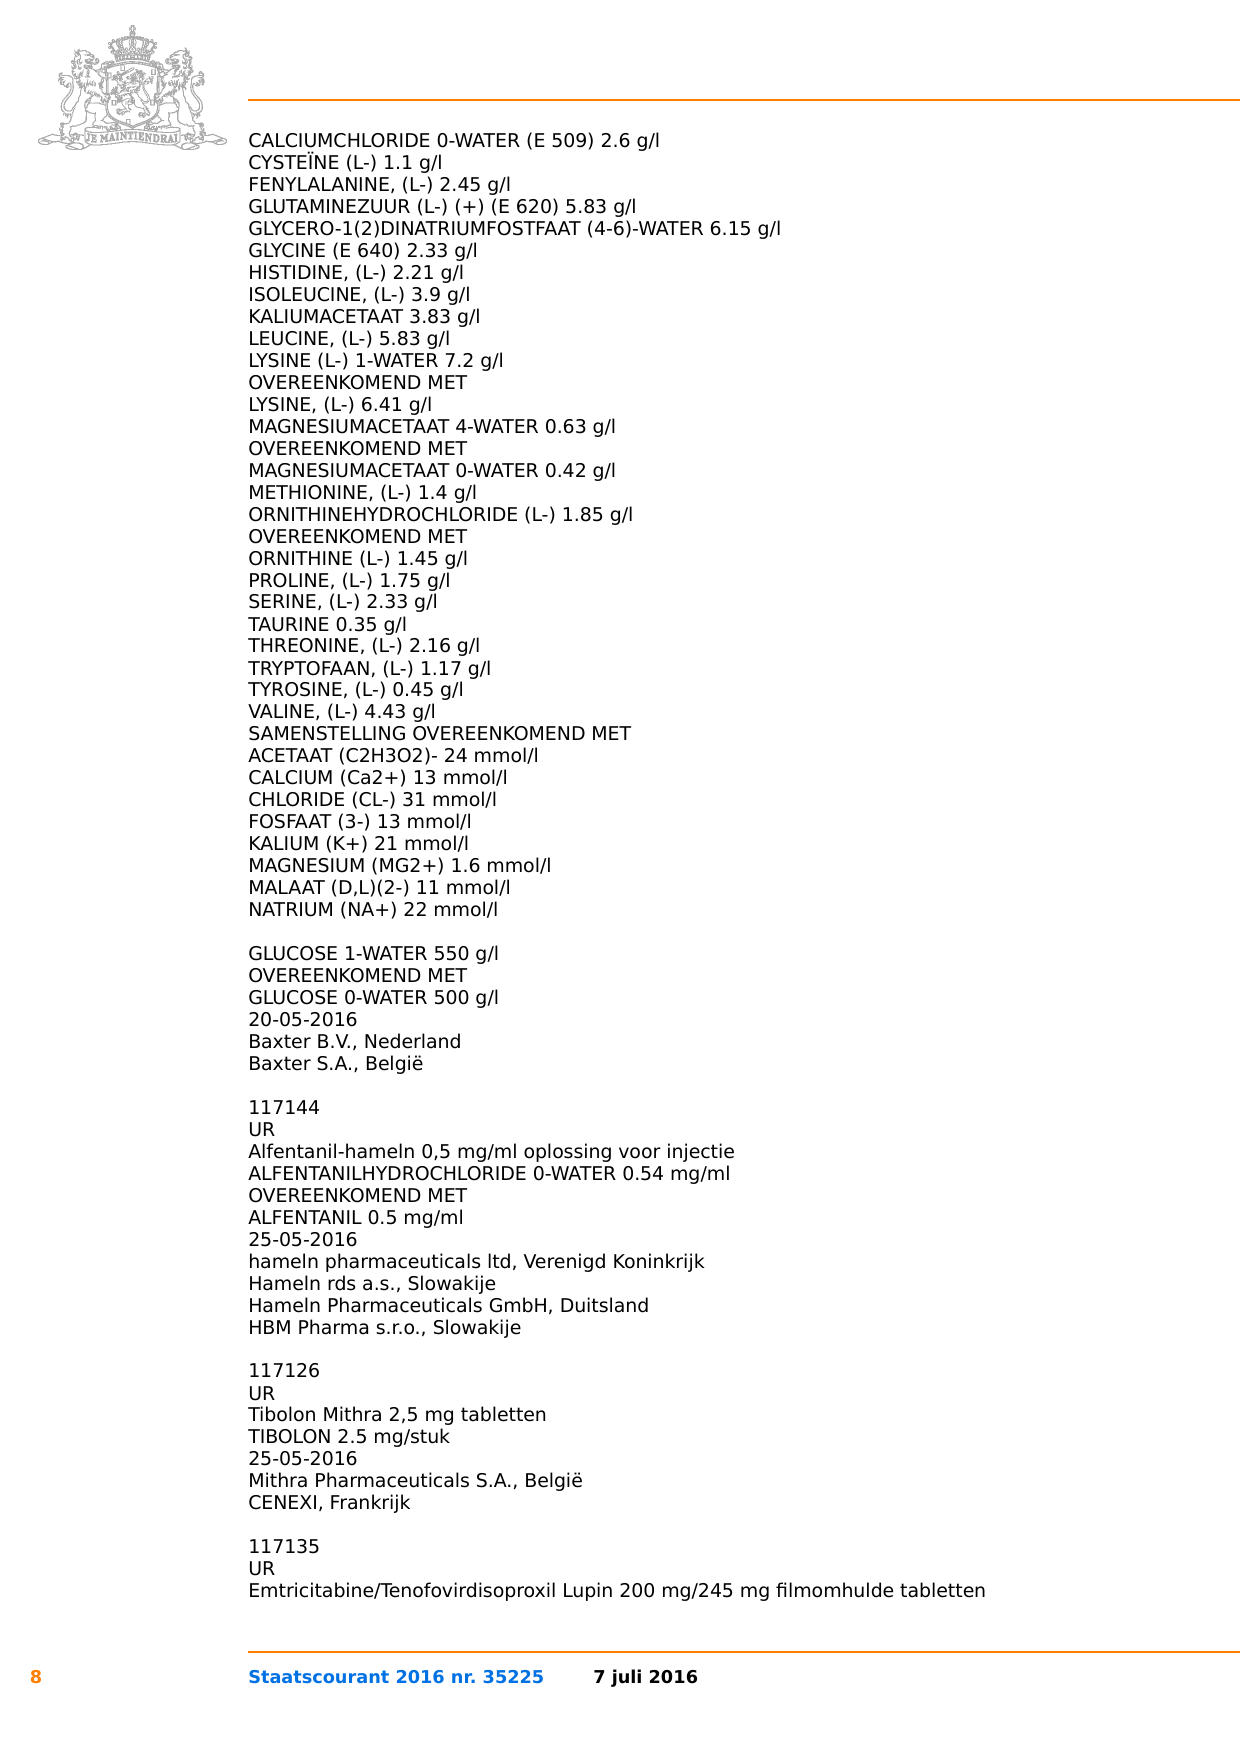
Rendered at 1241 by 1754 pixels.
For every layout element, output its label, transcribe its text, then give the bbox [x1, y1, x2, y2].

text OVEREENKOMEND MET [248, 1185, 1163, 1207]
picture [38, 25, 227, 150]
text CHLORIDE (CL-) 31 mmol/l [248, 789, 1163, 811]
text NATRIUM (NA+) 22 mmol/l [248, 899, 1163, 921]
text LEUCINE, (L-) 5.83 g/l [248, 328, 1163, 350]
text LYSINE, (L-) 6.41 g/l [248, 394, 1163, 416]
text TYROSINE, (L-) 0.45 g/l [248, 679, 1163, 701]
text TAURINE 0.35 g/l [248, 613, 1163, 635]
text Tibolon Mithra 2,5 mg tabletten [248, 1404, 1163, 1426]
text GLYCINE (E 640) 2.33 g/l [248, 240, 1163, 262]
text Emtricitabine/Tenofovirdisoproxil Lupin 200 mg/245 mg filmomhulde tabletten [248, 1580, 1163, 1602]
text SERINE, (L-) 2.33 g/l [248, 591, 1163, 613]
text CALCIUMCHLORIDE 0-WATER (E 509) 2.6 g/l [248, 130, 1163, 152]
text Baxter S.A., België [248, 1053, 1163, 1075]
text OVEREENKOMEND MET [248, 372, 1163, 394]
text KALIUMACETAAT 3.83 g/l [248, 306, 1163, 328]
text OVEREENKOMEND MET [248, 526, 1163, 547]
text ALFENTANIL 0.5 mg/ml [248, 1207, 1163, 1229]
text CENEXI, Frankrijk [248, 1492, 1163, 1514]
text 20-05-2016 [248, 1009, 1163, 1031]
text THREONINE, (L-) 2.16 g/l [248, 635, 1163, 657]
text CYSTEÏNE (L-) 1.1 g/l [248, 152, 1163, 174]
text TRYPTOFAAN, (L-) 1.17 g/l [248, 657, 1163, 679]
text FOSFAAT (3-) 13 mmol/l [248, 811, 1163, 833]
text LYSINE (L-) 1-WATER 7.2 g/l [248, 350, 1163, 372]
text HBM Pharma s.r.o., Slowakije [248, 1317, 1163, 1338]
text GLUCOSE 1-WATER 550 g/l [248, 943, 1163, 965]
text CALCIUM (Ca2+) 13 mmol/l [248, 767, 1163, 789]
text GLUCOSE 0-WATER 500 g/l [248, 987, 1163, 1009]
text Baxter B.V., Nederland [248, 1031, 1163, 1053]
text Mithra Pharmaceuticals S.A., België [248, 1470, 1163, 1492]
text KALIUM (K+) 21 mmol/l [248, 833, 1163, 855]
text PROLINE, (L-) 1.75 g/l [248, 569, 1163, 591]
text UR [248, 1382, 1163, 1404]
text GLYCERO-1(2)DINATRIUMFOSTFAAT (4-6)-WATER 6.15 g/l [248, 218, 1163, 240]
text Hameln rds a.s., Slowakije [248, 1273, 1163, 1294]
text 25-05-2016 [248, 1229, 1163, 1251]
text MAGNESIUMACETAAT 4-WATER 0.63 g/l [248, 416, 1163, 438]
text ORNITHINE (L-) 1.45 g/l [248, 547, 1163, 569]
text ALFENTANILHYDROCHLORIDE 0-WATER 0.54 mg/ml [248, 1163, 1163, 1185]
text TIBOLON 2.5 mg/stuk [248, 1426, 1163, 1448]
text SAMENSTELLING OVEREENKOMEND MET [248, 723, 1163, 745]
text MALAAT (D,L)(2-) 11 mmol/l [248, 877, 1163, 899]
text MAGNESIUM (MG2+) 1.6 mmol/l [248, 855, 1163, 877]
text MAGNESIUMACETAAT 0-WATER 0.42 g/l [248, 459, 1163, 482]
text ISOLEUCINE, (L-) 3.9 g/l [248, 284, 1163, 306]
text FENYLALANINE, (L-) 2.45 g/l [248, 174, 1163, 196]
text 117135 [248, 1536, 1163, 1558]
text OVEREENKOMEND MET [248, 965, 1163, 987]
text ORNITHINEHYDROCHLORIDE (L-) 1.85 g/l [248, 503, 1163, 526]
text Alfentanil-hameln 0,5 mg/ml oplossing voor injectie [248, 1141, 1163, 1163]
text ACETAAT (C2H3O2)- 24 mmol/l [248, 745, 1163, 767]
text HISTIDINE, (L-) 2.21 g/l [248, 262, 1163, 284]
text UR [248, 1119, 1163, 1141]
text UR [248, 1558, 1163, 1580]
text hameln pharmaceuticals ltd, Verenigd Koninkrijk [248, 1251, 1163, 1273]
text Hameln Pharmaceuticals GmbH, Duitsland [248, 1294, 1163, 1317]
text GLUTAMINEZUUR (L-) (+) (E 620) 5.83 g/l [248, 196, 1163, 218]
text OVEREENKOMEND MET [248, 438, 1163, 459]
text 25-05-2016 [248, 1448, 1163, 1470]
text VALINE, (L-) 4.43 g/l [248, 701, 1163, 723]
text METHIONINE, (L-) 1.4 g/l [248, 482, 1163, 503]
text 117144 [248, 1097, 1163, 1119]
text 117126 [248, 1360, 1163, 1382]
